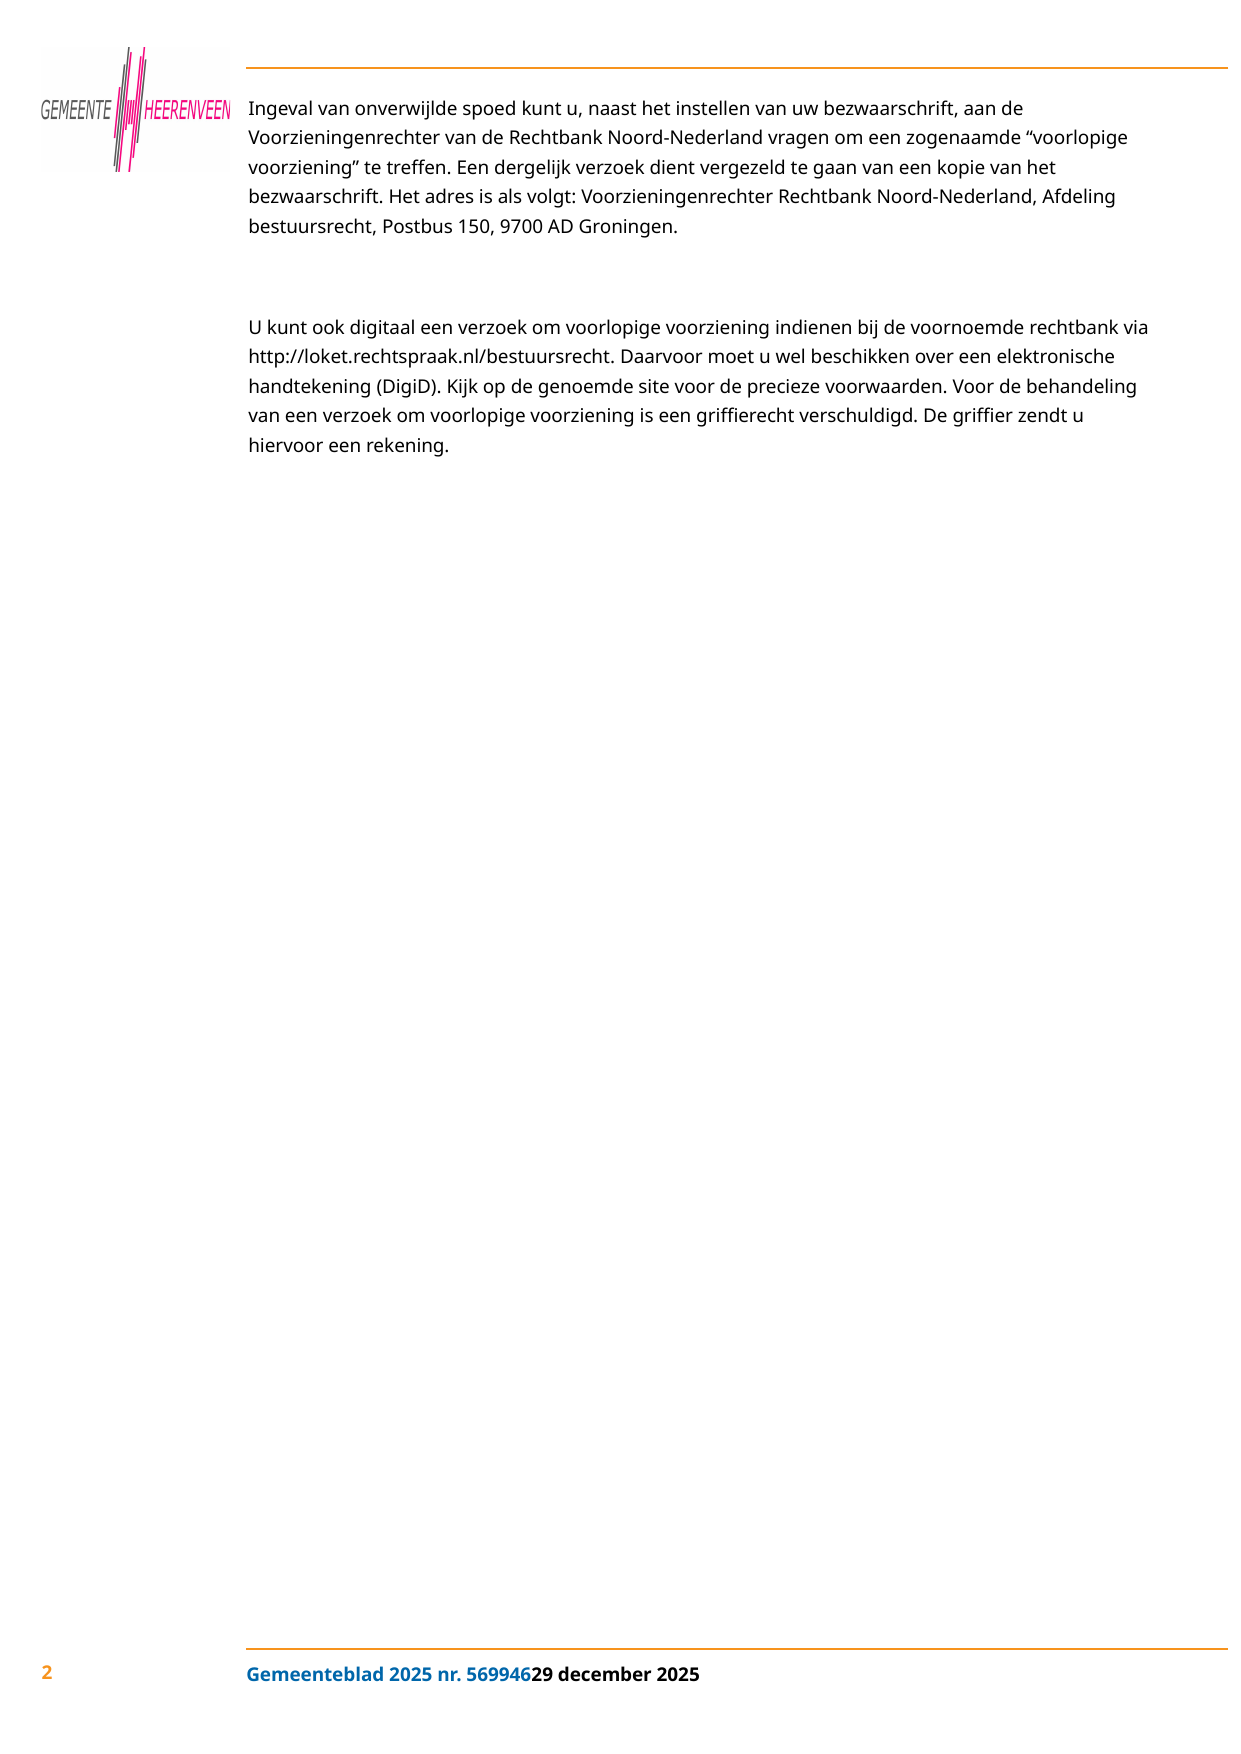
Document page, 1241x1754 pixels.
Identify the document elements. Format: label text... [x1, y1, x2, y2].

text U kunt ook digitaal een verzoek om voorlopige voorziening indienen bij de voornoemde rechtbank via http://loket.rechtspraak.nl/bestuursrecht. Daarvoor moet u wel beschikken over een elektronische handtekening (DigiD). Kijk op de genoemde site voor de precieze voorwaarden. Voor de behandeling van een verzoek om voorlopige voorziening is een griffierecht verschuldigd. De griffier zendt u hiervoor een rekening. [248, 314, 1152, 458]
text Ingeval van onverwijlde spoed kunt u, naast het instellen van uw bezwaarschrift, aan de Voorzieningenrechter van de Rechtbank Noord-Nederland vragen om een zogenaamde “voorlopige voorziening” te treffen. Een dergelijk verzoek dient vergezeld te gaan van een kopie van het bezwaarschrift. Het adres is als volgt: Voorzieningenrechter Rechtbank Noord-Nederland, Afdeling bestuursrecht, Postbus 150, 9700 AD Groningen. [248, 95, 1152, 239]
picture [41, 47, 231, 172]
